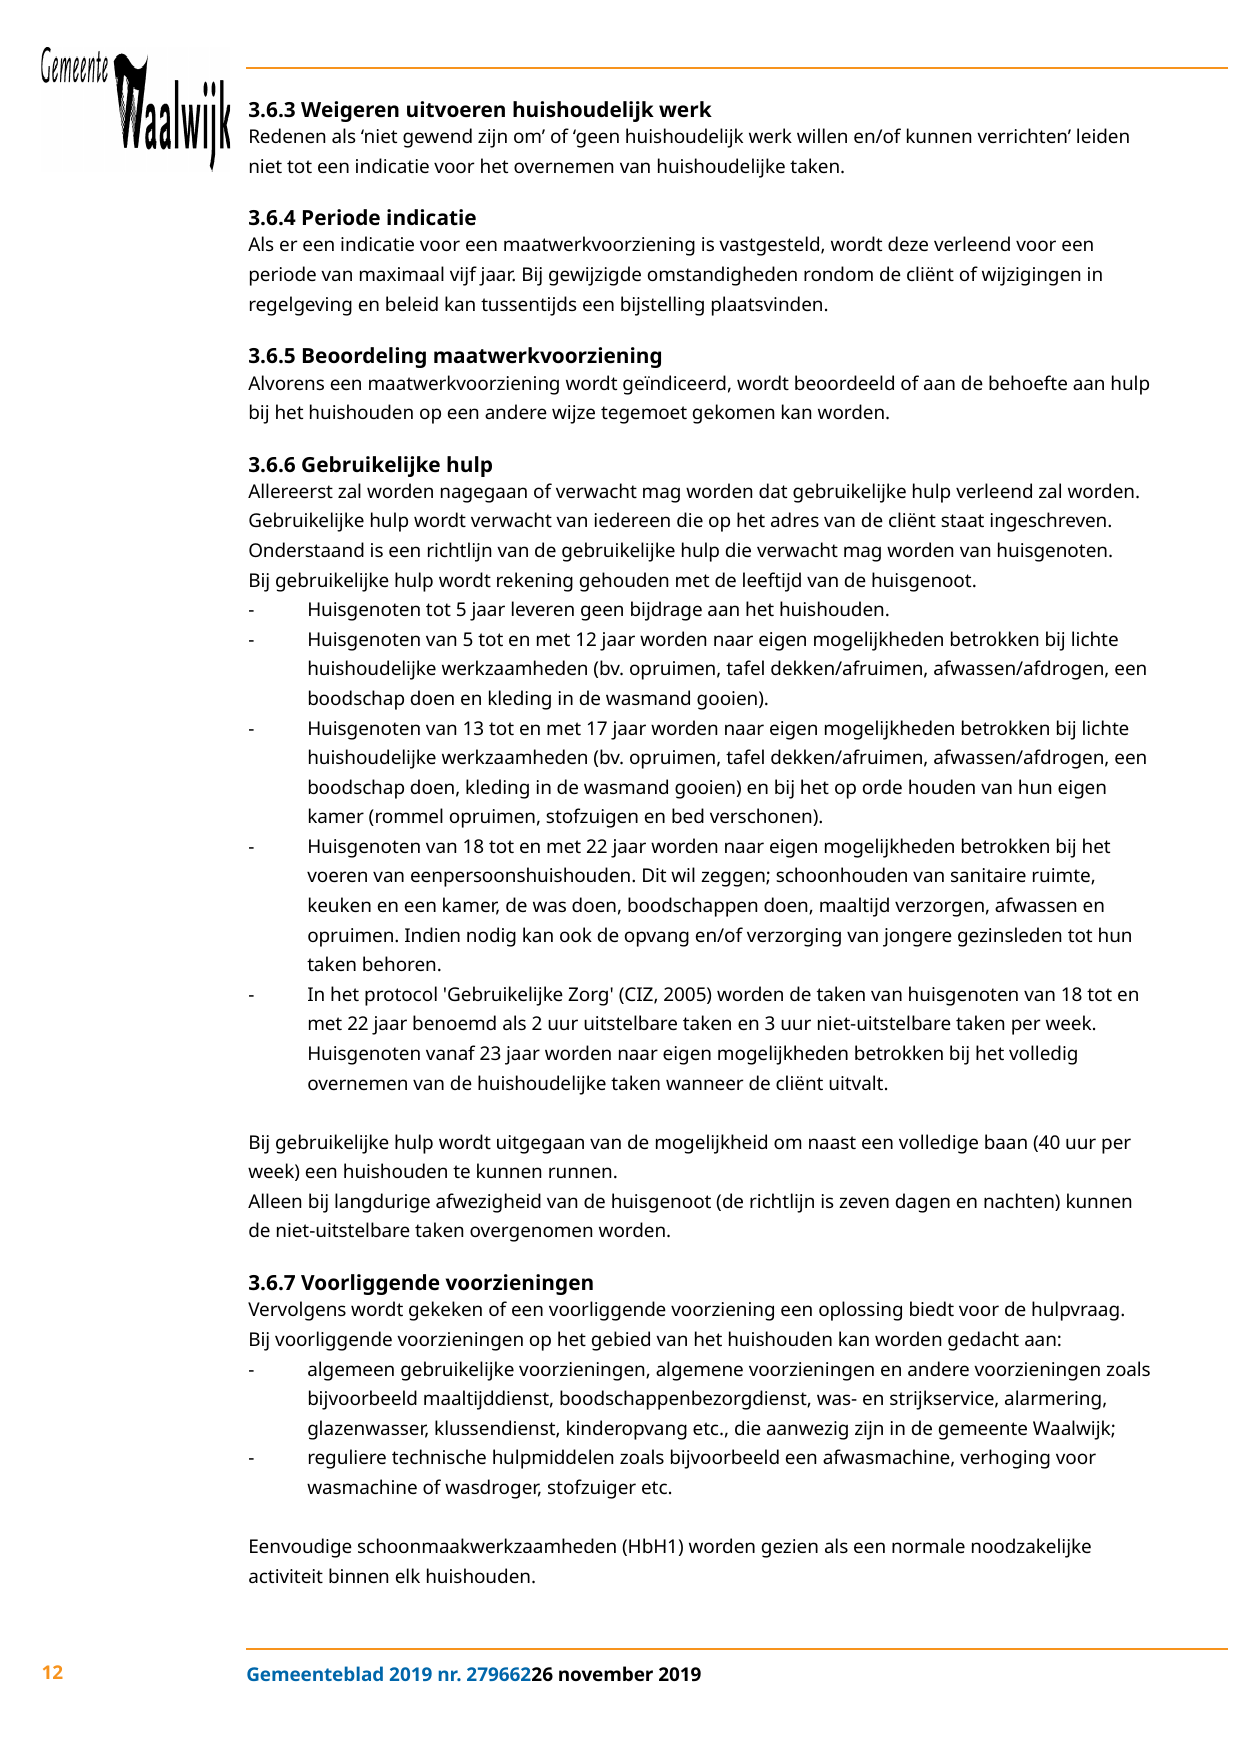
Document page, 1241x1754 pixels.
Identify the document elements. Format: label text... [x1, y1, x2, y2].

list reguliere technische hulpmiddelen zoals bijvoorbeeld een afwasmachine, verhoging voor wasmachine of wasdroger, stofzuiger etc. [248, 1444, 1152, 1500]
picture [41, 47, 231, 172]
text Eenvoudige schoonmaakwerkzaamheden (HbH1) worden gezien als een normale noodzakelijke activiteit binnen elk huishouden. [248, 1533, 1152, 1588]
text Bij gebruikelijke hulp wordt uitgegaan van de mogelijkheid om naast een volledige baan (40 uur per week) een huishouden te kunnen runnen. [248, 1129, 1152, 1184]
text 3.6.7 Voorliggende voorzieningen [248, 1268, 1152, 1297]
text Allereerst zal worden nagegaan of verwacht mag worden dat gebruikelijke hulp verleend zal worden. Gebruikelijke hulp wordt verwacht van iedereen die op het adres van de cliënt staat ingeschreven. Onderstaand is een richtlijn van de gebruikelijke hulp die verwacht mag worden van huisgenoten. [248, 478, 1152, 563]
text 3.6.5 Beoordeling maatwerkvoorziening [248, 341, 1152, 370]
list algemeen gebruikelijke voorzieningen, algemene voorzieningen en andere voorzieningen zoals bijvoorbeeld maaltijddienst, boodschappenbezorgdienst, was- en strijkservice, alarmering, glazenwasser, klussendienst, kinderopvang etc., die aanwezig zijn in de gemeente Waalwijk; [248, 1356, 1152, 1441]
text 3.6.4 Periode indicatie [248, 203, 1152, 232]
text 3.6.3 Weigeren uitvoeren huishoudelijk werk [248, 95, 1152, 123]
list In het protocol 'Gebruikelijke Zorg' (CIZ, 2005) worden de taken van huisgenoten van 18 tot en met 22 jaar benoemd als 2 uur uitstelbare taken en 3 uur niet-uitstelbare taken per week. Huisgenoten vanaf 23 jaar worden naar eigen mogelijkheden betrokken bij het volledig overnemen van de huishoudelijke taken wanneer de cliënt uitvalt. [248, 981, 1152, 1096]
list Huisgenoten van 5 tot en met 12 jaar worden naar eigen mogelijkheden betrokken bij lichte huishoudelijke werkzaamheden (bv. opruimen, tafel dekken/afruimen, afwassen/afdrogen, een boodschap doen en kleding in de wasmand gooien). [248, 626, 1152, 711]
text Redenen als ‘niet gewend zijn om’ of ‘geen huishoudelijk werk willen en/of kunnen verrichten’ leiden niet tot een indicatie voor het overnemen van huishoudelijke taken. [248, 123, 1152, 178]
text Bij gebruikelijke hulp wordt rekening gehouden met de leeftijd van de huisgenoot. [248, 567, 1152, 593]
text Vervolgens wordt gekeken of een voorliggende voorziening een oplossing biedt voor de hulpvraag. Bij voorliggende voorzieningen op het gebied van het huishouden kan worden gedacht aan: [248, 1297, 1152, 1352]
list Huisgenoten tot 5 jaar leveren geen bijdrage aan het huishouden. [248, 596, 1152, 622]
text Alleen bij langdurige afwezigheid van de huisgenoot (de richtlijn is zeven dagen en nachten) kunnen de niet-uitstelbare taken overgenomen worden. [248, 1188, 1152, 1243]
text Alvorens een maatwerkvoorziening wordt geïndiceerd, wordt beoordeeld of aan de behoefte aan hulp bij het huishouden op een andere wijze tegemoet gekomen kan worden. [248, 370, 1152, 425]
list Huisgenoten van 13 tot en met 17 jaar worden naar eigen mogelijkheden betrokken bij lichte huishoudelijke werkzaamheden (bv. opruimen, tafel dekken/afruimen, afwassen/afdrogen, een boodschap doen, kleding in de wasmand gooien) en bij het op orde houden van hun eigen kamer (rommel opruimen, stofzuigen en bed verschonen). [248, 715, 1152, 829]
text Als er een indicatie voor een maatwerkvoorziening is vastgesteld, wordt deze verleend voor een periode van maximaal vijf jaar. Bij gewijzigde omstandigheden rondom de cliënt of wijzigingen in regelgeving en beleid kan tussentijds een bijstelling plaatsvinden. [248, 232, 1152, 317]
list Huisgenoten van 18 tot en met 22 jaar worden naar eigen mogelijkheden betrokken bij het voeren van eenpersoonshuishouden. Dit wil zeggen; schoonhouden van sanitaire ruimte, keuken en een kamer, de was doen, boodschappen doen, maaltijd verzorgen, afwassen en opruimen. Indien nodig kan ook de opvang en/of verzorging van jongere gezinsleden tot hun taken behoren. [248, 833, 1152, 977]
text 3.6.6 Gebruikelijke hulp [248, 450, 1152, 478]
